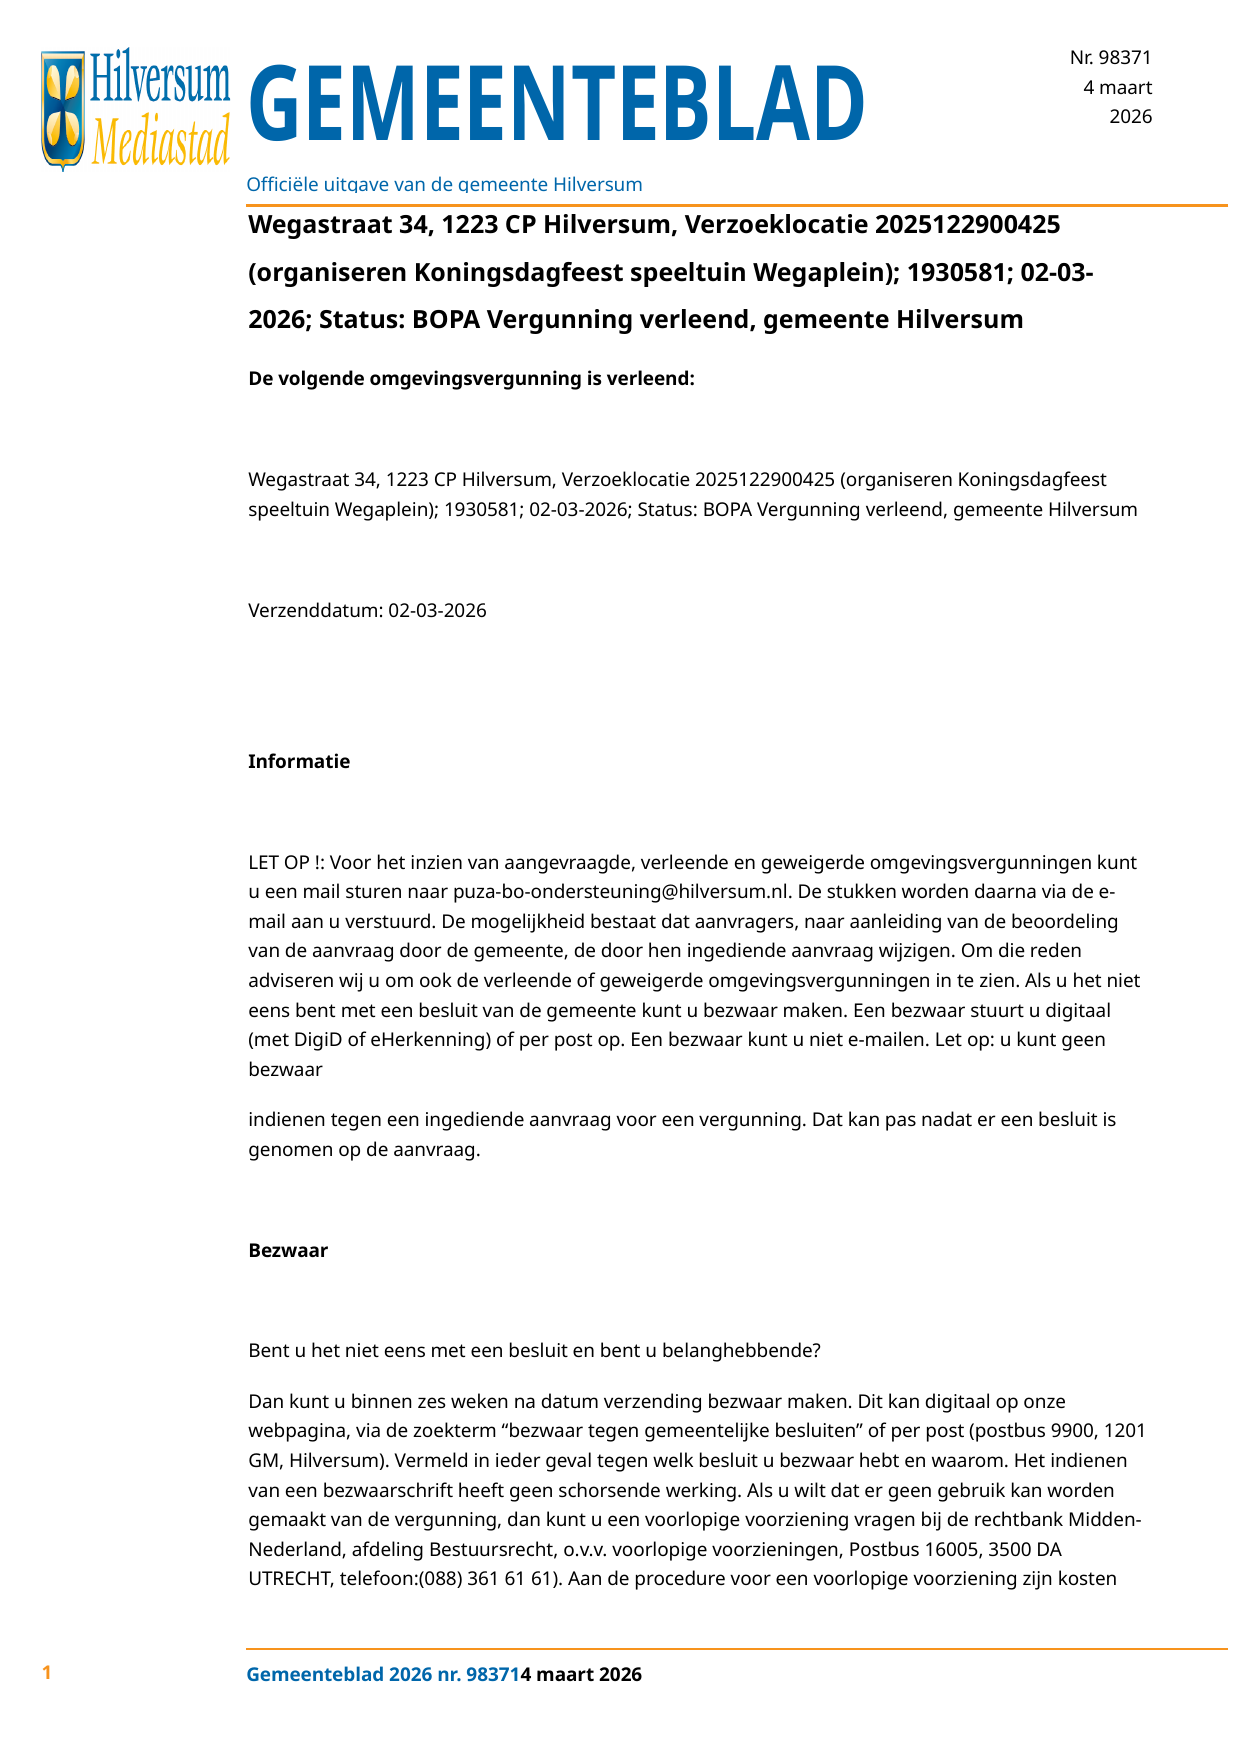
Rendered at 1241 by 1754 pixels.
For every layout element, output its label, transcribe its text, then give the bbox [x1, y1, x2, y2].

text Verzenddatum: 02-03-2026 [248, 597, 1152, 622]
text Dan kunt u binnen zes weken na datum verzending bezwaar maken. Dit kan digitaal op onze webpagina, via de zoekterm “bezwaar tegen gemeentelijke besluiten” of per post (postbus 9900, 1201 GM, Hilversum). Vermeld in ieder geval tegen welk besluit u bezwaar hebt en waarom. Het indienen van een bezwaarschrift heeft geen schorsende werking. Als u wilt dat er geen gebruik kan worden gemaakt van de vergunning, dan kunt u een voorlopige voorziening vragen bij de rechtbank Midden-Nederland, afdeling Bestuursrecht, o.v.v. voorlopige voorzieningen, Postbus 16005, 3500 DA UTRECHT, telefoon:(088) 361 61 61). Aan de procedure voor een voorlopige voorziening zijn kosten [248, 1388, 1152, 1591]
text Wegastraat 34, 1223 CP Hilversum, Verzoeklocatie 2025122900425 (organiseren Koningsdagfeest speeltuin Wegaplein); 1930581; 02-03-2026; Status: BOPA Vergunning verleend, gemeente Hilversum [248, 207, 1152, 336]
text Wegastraat 34, 1223 CP Hilversum, Verzoeklocatie 2025122900425 (organiseren Koningsdagfeest speeltuin Wegaplein); 1930581; 02-03-2026; Status: BOPA Vergunning verleend, gemeente Hilversum [248, 466, 1152, 522]
text indienen tegen een ingediende aanvraag voor een vergunning. Dat kan pas nadat er een besluit is genomen op de aanvraag. [248, 1106, 1152, 1162]
text De volgende omgevingsvergunning is verleend: [248, 366, 1152, 391]
text Informatie [248, 748, 1152, 774]
text LET OP !: Voor het inzien van aangevraagde, verleende en geweigerde omgevingsvergunningen kunt u een mail sturen naar puza-bo-ondersteuning@hilversum.nl. De stukken worden daarna via de e-mail aan u verstuurd. De mogelijkheid bestaat dat aanvragers, naar aanleiding van de beoordeling van de aanvraag door de gemeente, de door hen ingediende aanvraag wijzigen. Om die reden adviseren wij u om ook de verleende of geweigerde omgevingsvergunningen in te zien. Als u het niet eens bent met een besluit van de gemeente kunt u bezwaar maken. Een bezwaar stuurt u digitaal (met DigiD of eHerkenning) of per post op. Een bezwaar kunt u niet e-mailen. Let op: u kunt geen bezwaar [248, 849, 1152, 1082]
text Bezwaar [248, 1237, 1152, 1262]
picture [41, 47, 231, 172]
text Bent u het niet eens met een besluit en bent u belanghebbende? [248, 1338, 1152, 1363]
